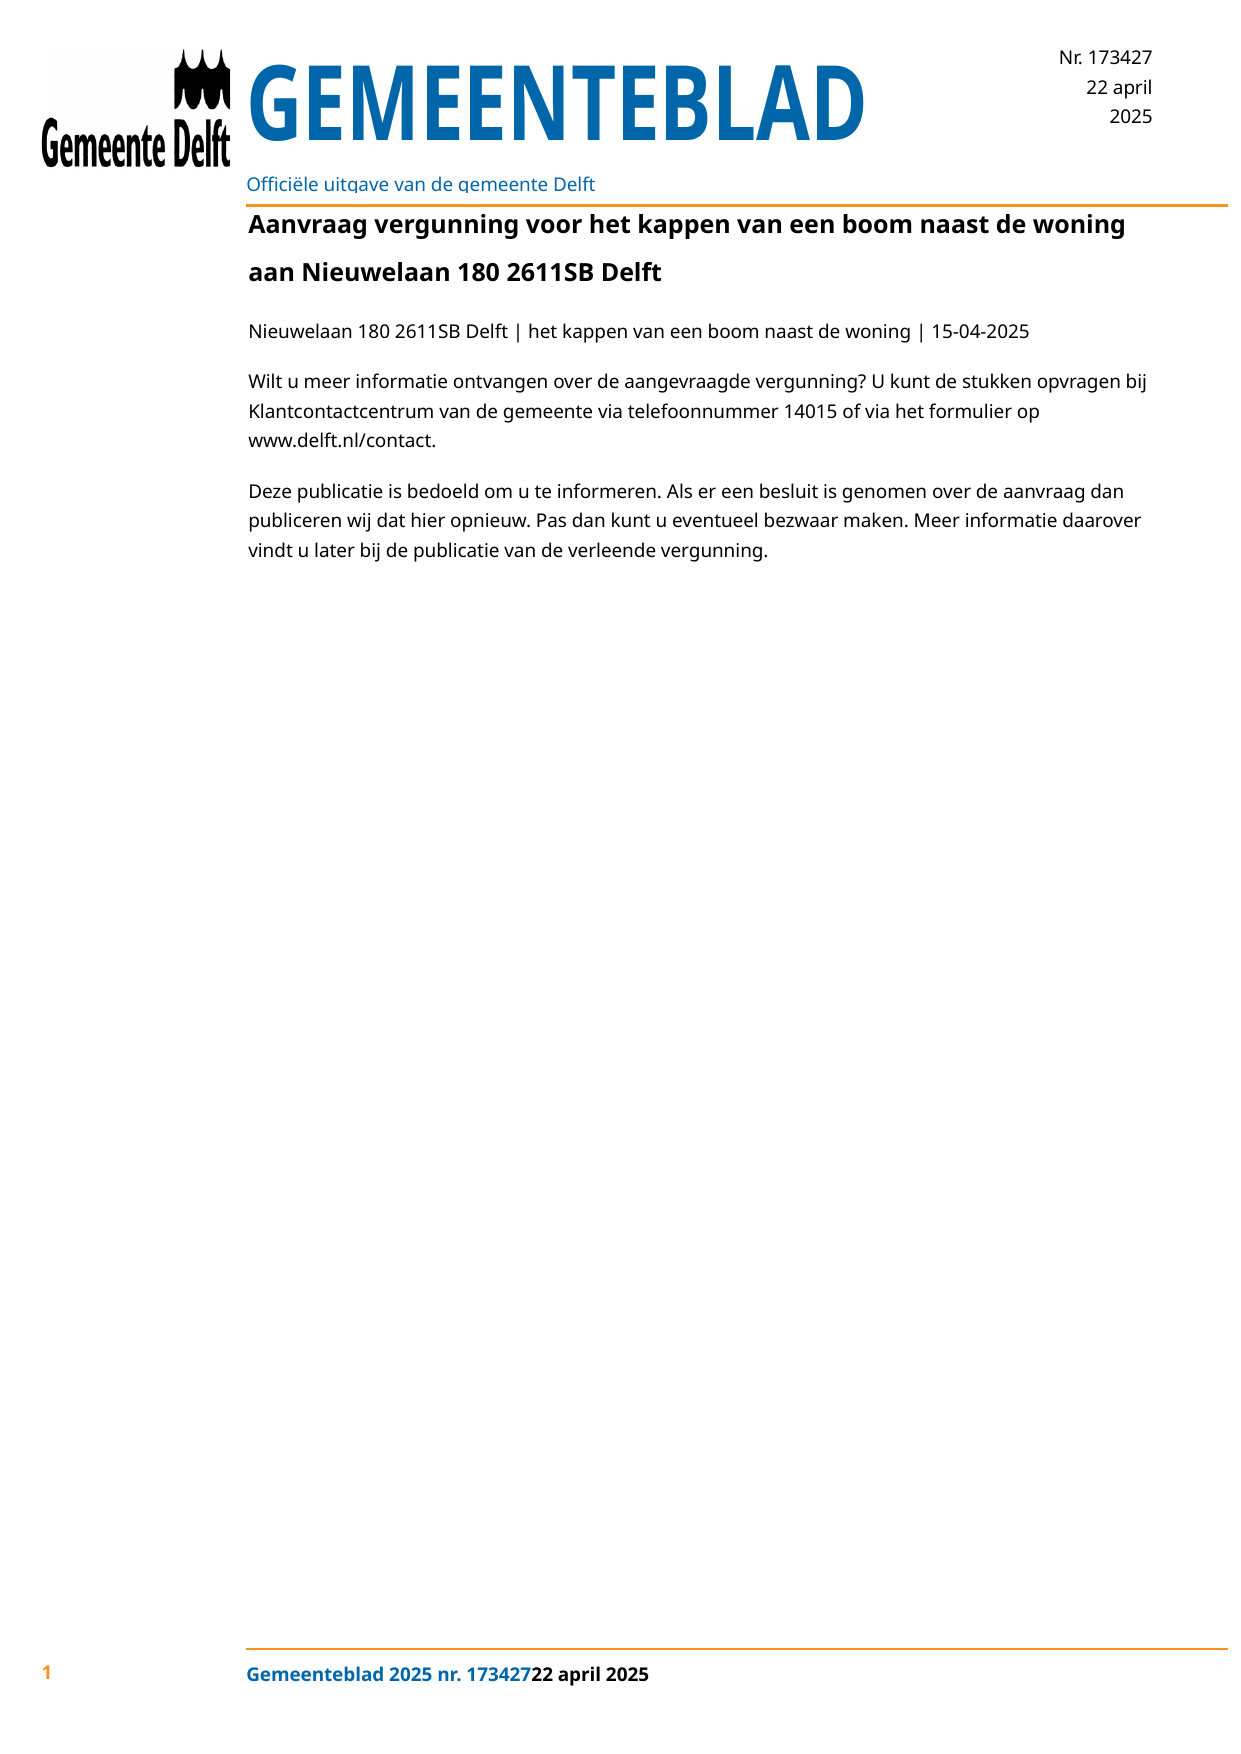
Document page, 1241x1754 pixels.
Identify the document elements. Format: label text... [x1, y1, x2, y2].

text Deze publicatie is bedoeld om u te informeren. Als er een besluit is genomen over de aanvraag dan publiceren wij dat hier opnieuw. Pas dan kunt u eventueel bezwaar maken. Meer informatie daarover vindt u later bij de publicatie van de verleende vergunning. [248, 478, 1152, 563]
picture [41, 47, 231, 172]
text Aanvraag vergunning voor het kappen van een boom naast de woning aan Nieuwelaan 180 2611SB Delft [248, 207, 1152, 288]
text Wilt u meer informatie ontvangen over de aangevraagde vergunning? U kunt de stukken opvragen bij Klantcontactcentrum van de gemeente via telefoonnummer 14015 of via het formulier op www.delft.nl/contact. [248, 368, 1152, 453]
text Nieuwelaan 180 2611SB Delft | het kappen van een boom naast de woning | 15-04-2025 [248, 318, 1152, 344]
